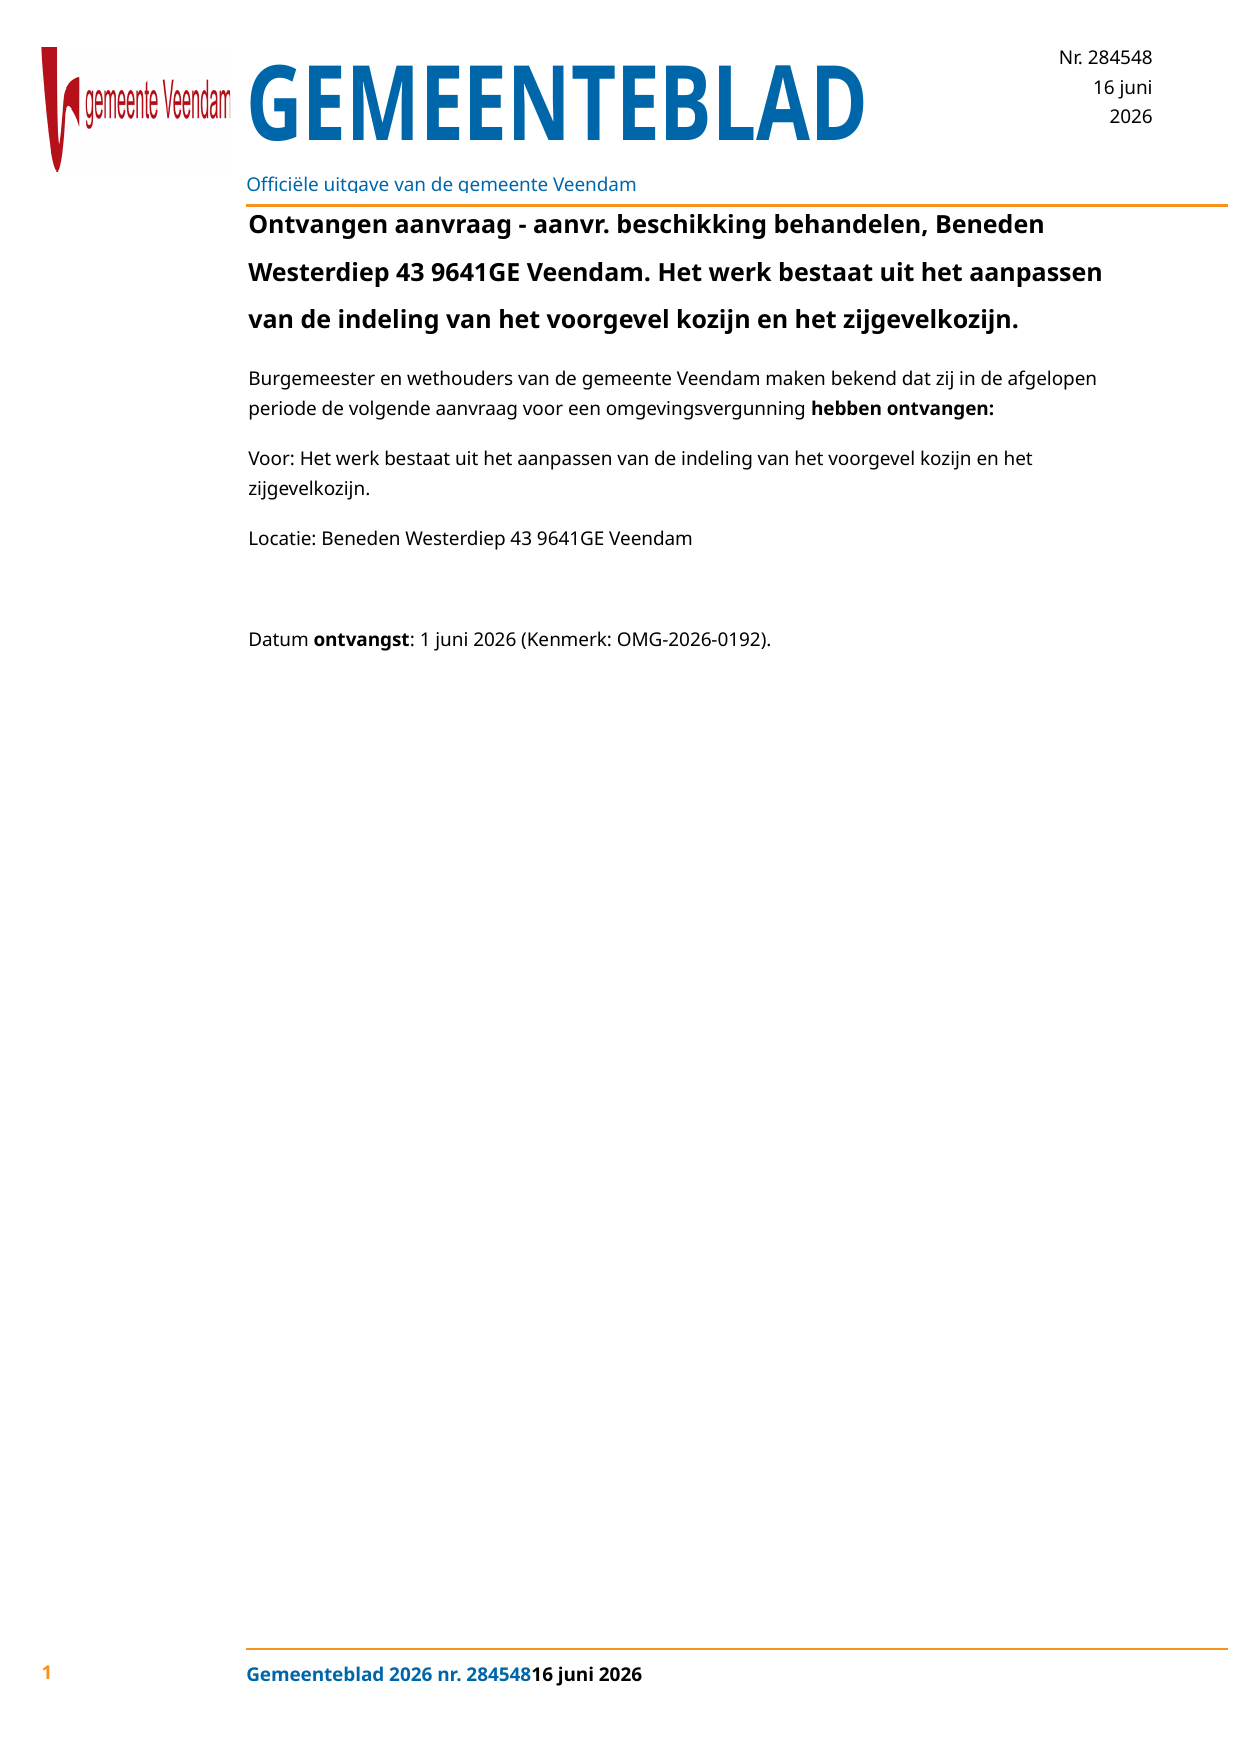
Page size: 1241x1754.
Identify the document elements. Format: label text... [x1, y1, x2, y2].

text Burgemeester en wethouders van de gemeente Veendam maken bekend dat zij in de afgelopen periode de volgende aanvraag voor een omgevingsvergunning hebben ontvangen: [248, 366, 1152, 421]
text Locatie: Beneden Westerdiep 43 9641GE Veendam [248, 526, 1152, 551]
text Voor: Het werk bestaat uit het aanpassen van de indeling van het voorgevel kozijn en het zijgevelkozijn. [248, 446, 1152, 501]
picture [41, 47, 231, 172]
text Ontvangen aanvraag - aanvr. beschikking behandelen, Beneden Westerdiep 43 9641GE Veendam. Het werk bestaat uit het aanpassen van de indeling van het voorgevel kozijn en het zijgevelkozijn. [248, 207, 1152, 336]
text Datum ontvangst: 1 juni 2026 (Kenmerk: OMG-2026-0192). [248, 626, 1152, 652]
